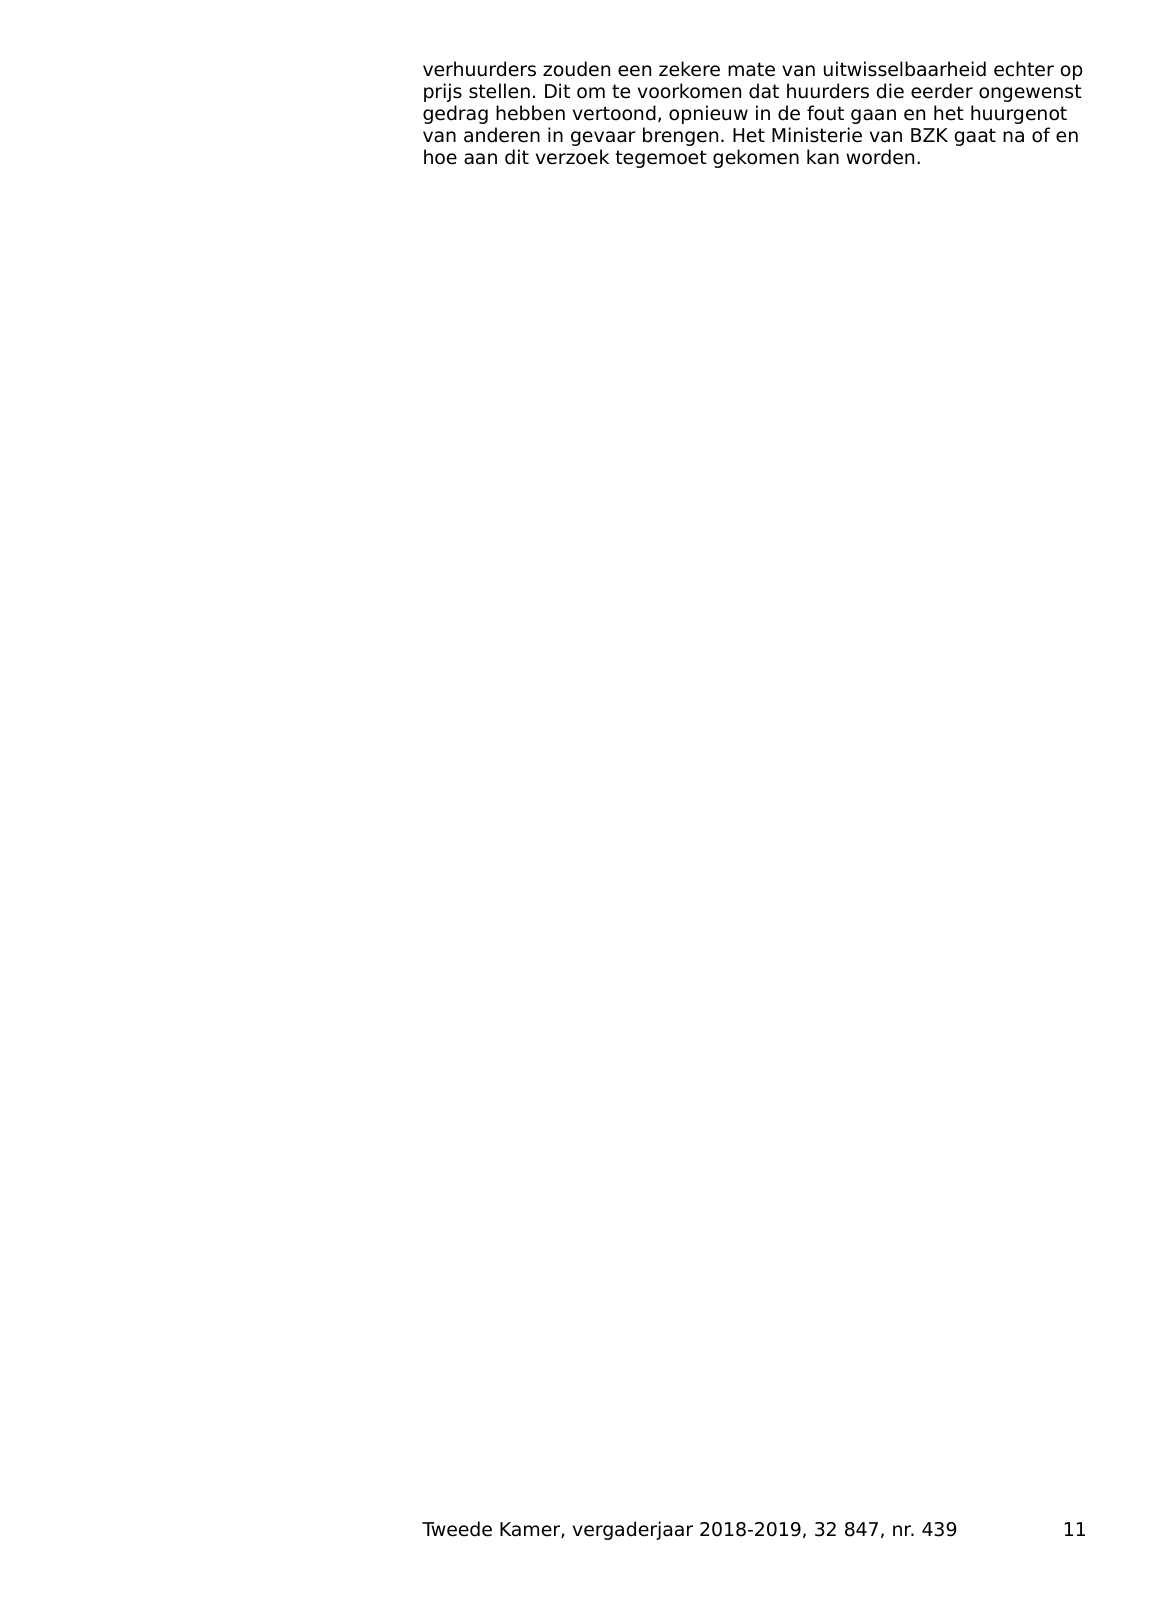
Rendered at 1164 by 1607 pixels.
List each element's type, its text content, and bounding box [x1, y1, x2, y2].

text verhuurders zouden een zekere mate van uitwisselbaarheid echter op prijs stellen. Dit om te voorkomen dat huurders die eerder ongewenst gedrag hebben vertoond, opnieuw in de fout gaan en het huurgenot van anderen in gevaar brengen. Het Ministerie van BZK gaat na of en hoe aan dit verzoek tegemoet gekomen kan worden. [422, 59, 1087, 169]
